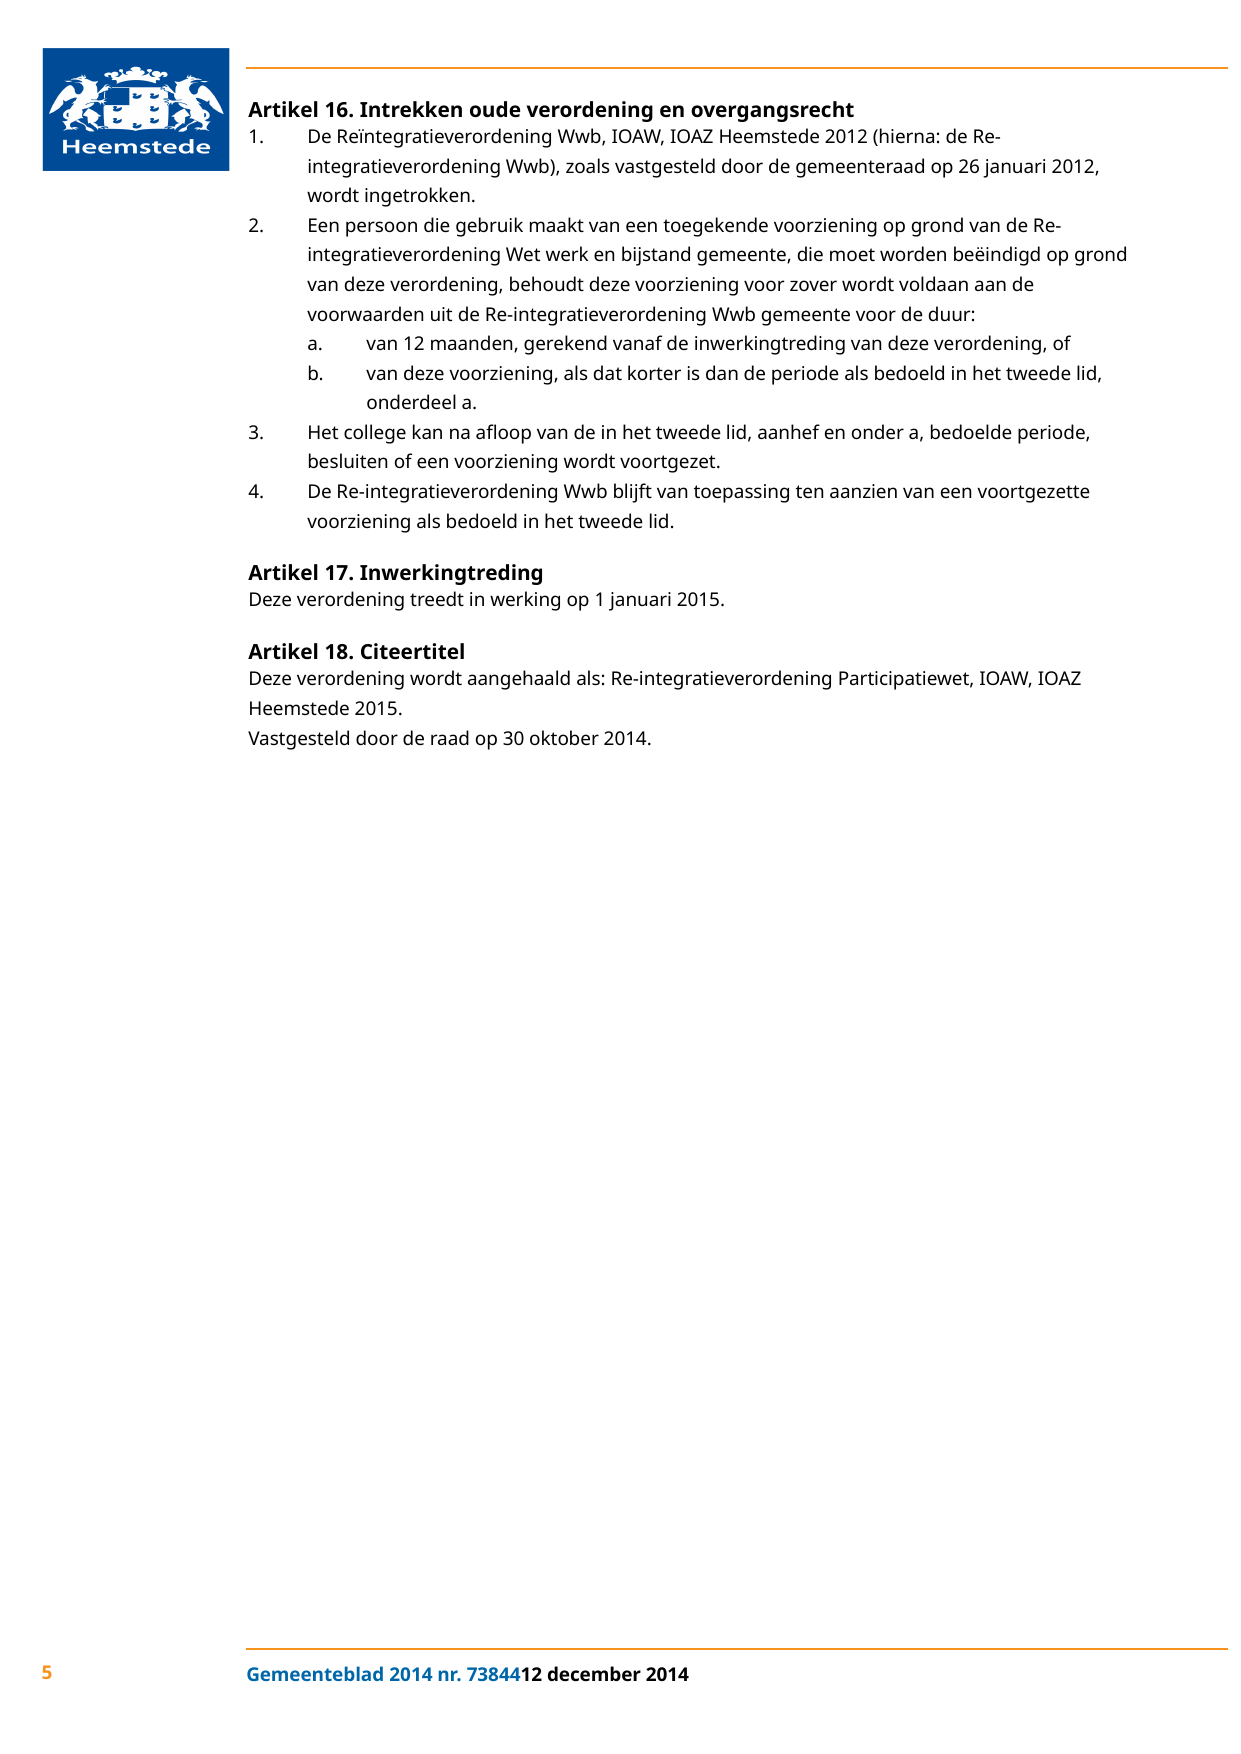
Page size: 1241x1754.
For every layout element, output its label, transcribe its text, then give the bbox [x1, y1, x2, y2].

list van 12 maanden, gerekend vanaf de inwerkingtreding van deze verordening, of [307, 330, 1152, 356]
text Artikel 18. Citeertitel [248, 637, 1152, 666]
text Deze verordening treedt in werking op 1 januari 2015. [248, 587, 1152, 612]
list De Reïntegratieverordening Wwb, IOAW, IOAZ Heemstede 2012 (hierna: de Re-integratieverordening Wwb), zoals vastgesteld door de gemeenteraad op 26 januari 2012, wordt ingetrokken. [248, 123, 1152, 208]
list van deze voorziening, als dat korter is dan de periode als bedoeld in het tweede lid, onderdeel a. [307, 360, 1152, 415]
text Vastgesteld door de raad op 30 oktober 2014. [248, 725, 1152, 750]
list Een persoon die gebruik maakt van een toegekende voorziening op grond van de Re-integratieverordening Wet werk en bijstand gemeente, die moet worden beëindigd op grond van deze verordening, behoudt deze voorziening voor zover wordt voldaan aan de voorwaarden uit de Re-integratieverordening Wwb gemeente voor de duur: [248, 212, 1152, 326]
text Artikel 16. Intrekken oude verordening en overgangsrecht [248, 95, 1152, 123]
text Deze verordening wordt aangehaald als: Re-integratieverordening Participatiewet, IOAW, IOAZ Heemstede 2015. [248, 666, 1152, 721]
picture [41, 47, 231, 172]
list Het college kan na afloop van de in het tweede lid, aanhef en onder a, bedoelde periode, besluiten of een voorziening wordt voortgezet. [248, 419, 1152, 474]
list De Re-integratieverordening Wwb blijft van toepassing ten aanzien van een voortgezette voorziening als bedoeld in het tweede lid. [248, 478, 1152, 533]
text Artikel 17. Inwerkingtreding [248, 558, 1152, 587]
